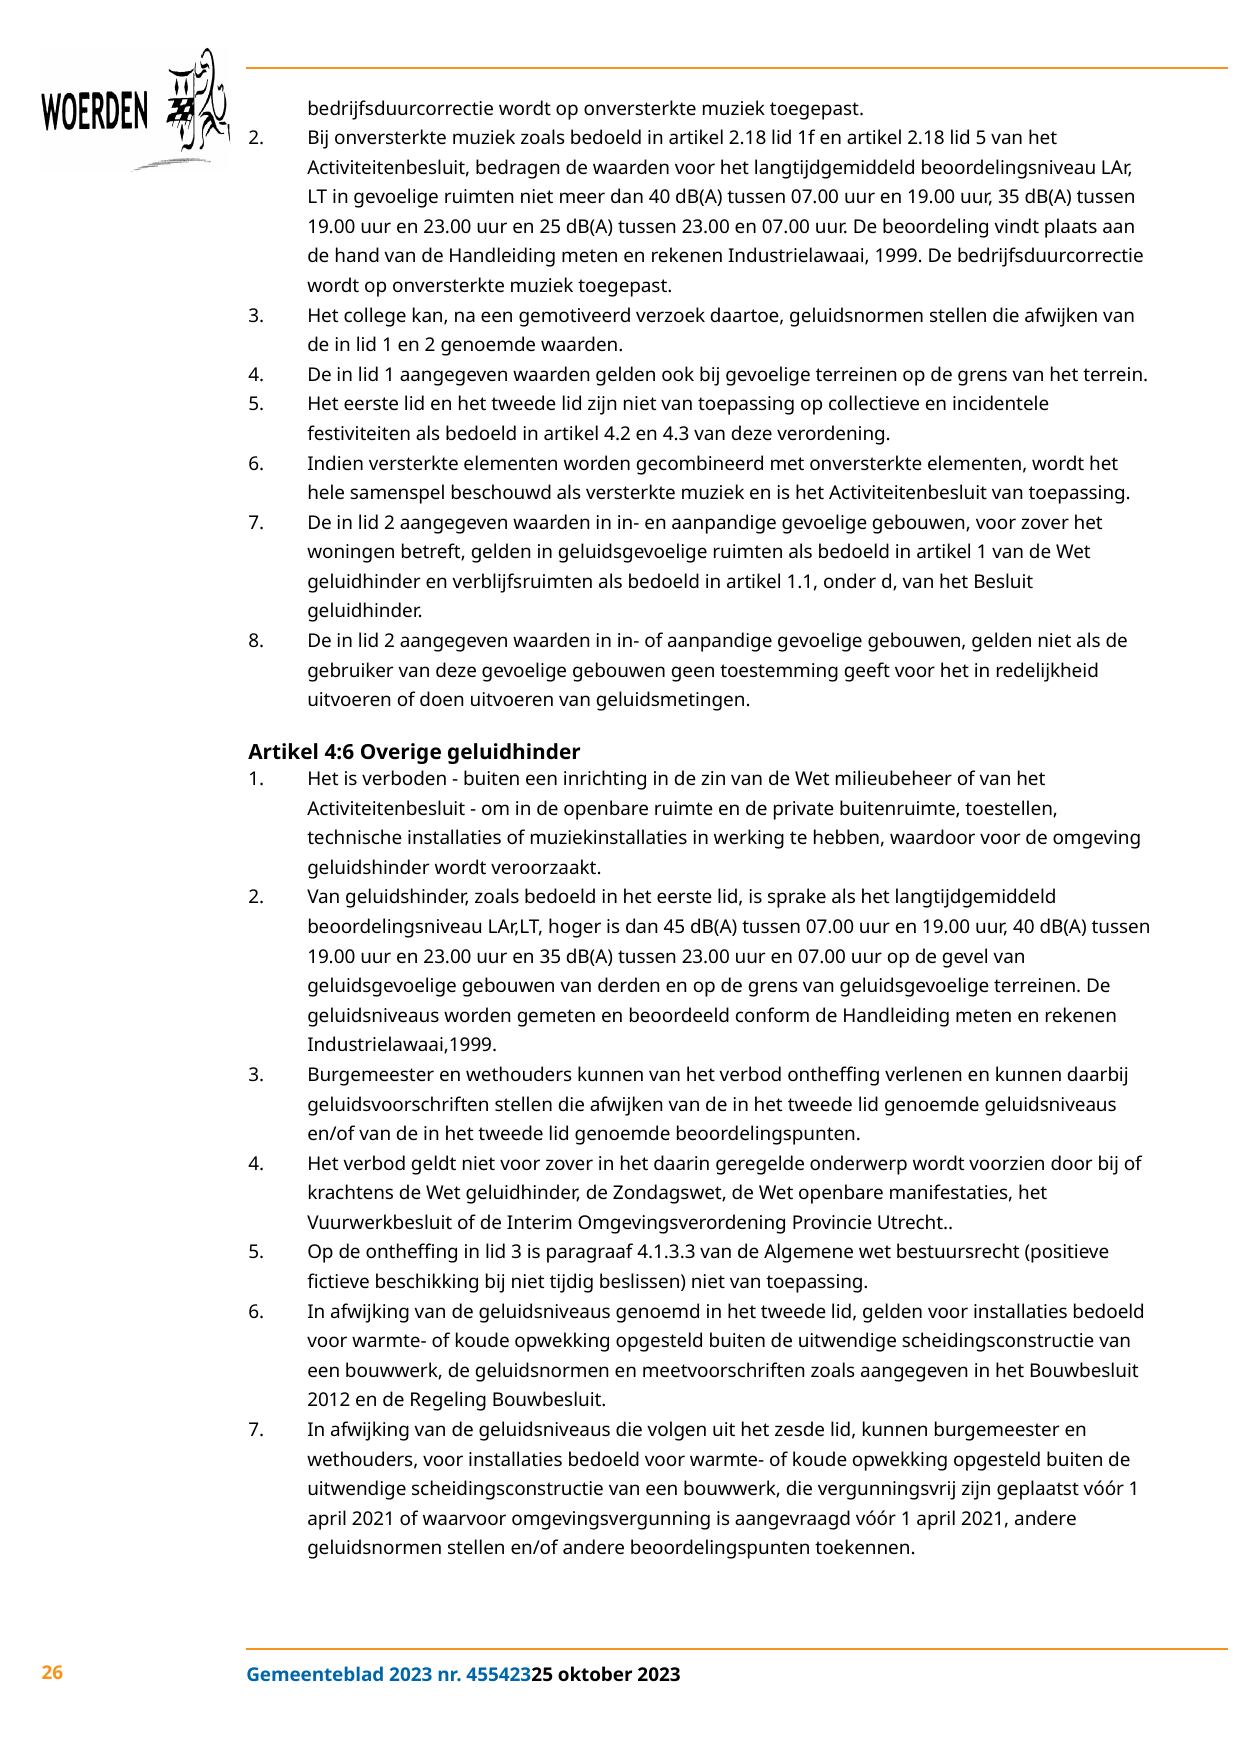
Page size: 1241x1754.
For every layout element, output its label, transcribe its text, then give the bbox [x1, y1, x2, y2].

list Het college kan, na een gemotiveerd verzoek daartoe, geluidsnormen stellen die afwijken van de in lid 1 en 2 genoemde waarden. [248, 302, 1152, 357]
text Artikel 4:6 Overige geluidhinder [248, 737, 1152, 765]
list De in lid 2 aangegeven waarden in in- of aanpandige gevoelige gebouwen, gelden niet als de gebruiker van deze gevoelige gebouwen geen toestemming geeft voor het in redelijkheid uitvoeren of doen uitvoeren van geluidsmetingen. [248, 627, 1152, 712]
list In afwijking van de geluidsniveaus die volgen uit het zesde lid, kunnen burgemeester en wethouders, voor installaties bedoeld voor warmte- of koude opwekking opgesteld buiten de uitwendige scheidingsconstructie van een bouwwerk, die vergunningsvrij zijn geplaatst vóór 1 april 2021 of waarvoor omgevingsvergunning is aangevraagd vóór 1 april 2021, andere geluidsnormen stellen en/of andere beoordelingspunten toekennen. [248, 1416, 1152, 1560]
list Het eerste lid en het tweede lid zijn niet van toepassing op collectieve en incidentele festiviteiten als bedoeld in artikel 4.2 en 4.3 van deze verordening. [248, 391, 1152, 446]
list Het verbod geldt niet voor zover in het daarin geregelde onderwerp wordt voorzien door bij of krachtens de Wet geluidhinder, de Zondagswet, de Wet openbare manifestaties, het Vuurwerkbesluit of de Interim Omgevingsverordening Provincie Utrecht.. [248, 1150, 1152, 1235]
list Indien versterkte elementen worden gecombineerd met onversterkte elementen, wordt het hele samenspel beschouwd als versterkte muziek en is het Activiteitenbesluit van toepassing. [248, 450, 1152, 505]
list Bij onversterkte muziek zoals bedoeld in artikel 2.18 lid 1f en artikel 2.18 lid 5 van het Activiteitenbesluit, bedragen de waarden voor het langtijdgemiddeld beoordelingsniveau LAr, LT in gevoelige ruimten niet meer dan 40 dB(A) tussen 07.00 uur en 19.00 uur, 35 dB(A) tussen 19.00 uur en 23.00 uur en 25 dB(A) tussen 23.00 en 07.00 uur. De beoordeling vindt plaats aan de hand van de Handleiding meten en rekenen Industrielawaai, 1999. De bedrijfsduurcorrectie wordt op onversterkte muziek toegepast. [248, 124, 1152, 298]
list Van geluidshinder, zoals bedoeld in het eerste lid, is sprake als het langtijdgemiddeld beoordelingsniveau LAr,LT, hoger is dan 45 dB(A) tussen 07.00 uur en 19.00 uur, 40 dB(A) tussen 19.00 uur en 23.00 uur en 35 dB(A) tussen 23.00 uur en 07.00 uur op de gevel van geluidsgevoelige gebouwen van derden en op de grens van geluidsgevoelige terreinen. De geluidsniveaus worden gemeten en beoordeeld conform de Handleiding meten en rekenen Industrielawaai,1999. [248, 884, 1152, 1057]
list De in lid 2 aangegeven waarden in in- en aanpandige gevoelige gebouwen, voor zover het woningen betreft, gelden in geluidsgevoelige ruimten als bedoeld in artikel 1 van de Wet geluidhinder en verblijfsruimten als bedoeld in artikel 1.1, onder d, van het Besluit geluidhinder. [248, 509, 1152, 623]
list Op de ontheffing in lid 3 is paragraaf 4.1.3.3 van de Algemene wet bestuursrecht (positieve fictieve beschikking bij niet tijdig beslissen) niet van toepassing. [248, 1239, 1152, 1294]
list De in lid 1 aangegeven waarden gelden ook bij gevoelige terreinen op de grens van het terrein. [248, 361, 1152, 387]
list bedrijfsduurcorrectie wordt op onversterkte muziek toegepast. [248, 95, 1152, 121]
list Het is verboden - buiten een inrichting in de zin van de Wet milieubeheer of van het Activiteitenbesluit - om in de openbare ruimte en de private buitenruimte, toestellen, technische installaties of muziekinstallaties in werking te hebben, waardoor voor de omgeving geluidshinder wordt veroorzaakt. [248, 765, 1152, 880]
picture [41, 47, 231, 172]
list In afwijking van de geluidsniveaus genoemd in het tweede lid, gelden voor installaties bedoeld voor warmte- of koude opwekking opgesteld buiten de uitwendige scheidingsconstructie van een bouwwerk, de geluidsnormen en meetvoorschriften zoals aangegeven in het Bouwbesluit 2012 en de Regeling Bouwbesluit. [248, 1298, 1152, 1412]
list Burgemeester en wethouders kunnen van het verbod ontheffing verlenen en kunnen daarbij geluidsvoorschriften stellen die afwijken van de in het tweede lid genoemde geluidsniveaus en/of van de in het tweede lid genoemde beoordelingspunten. [248, 1061, 1152, 1146]
